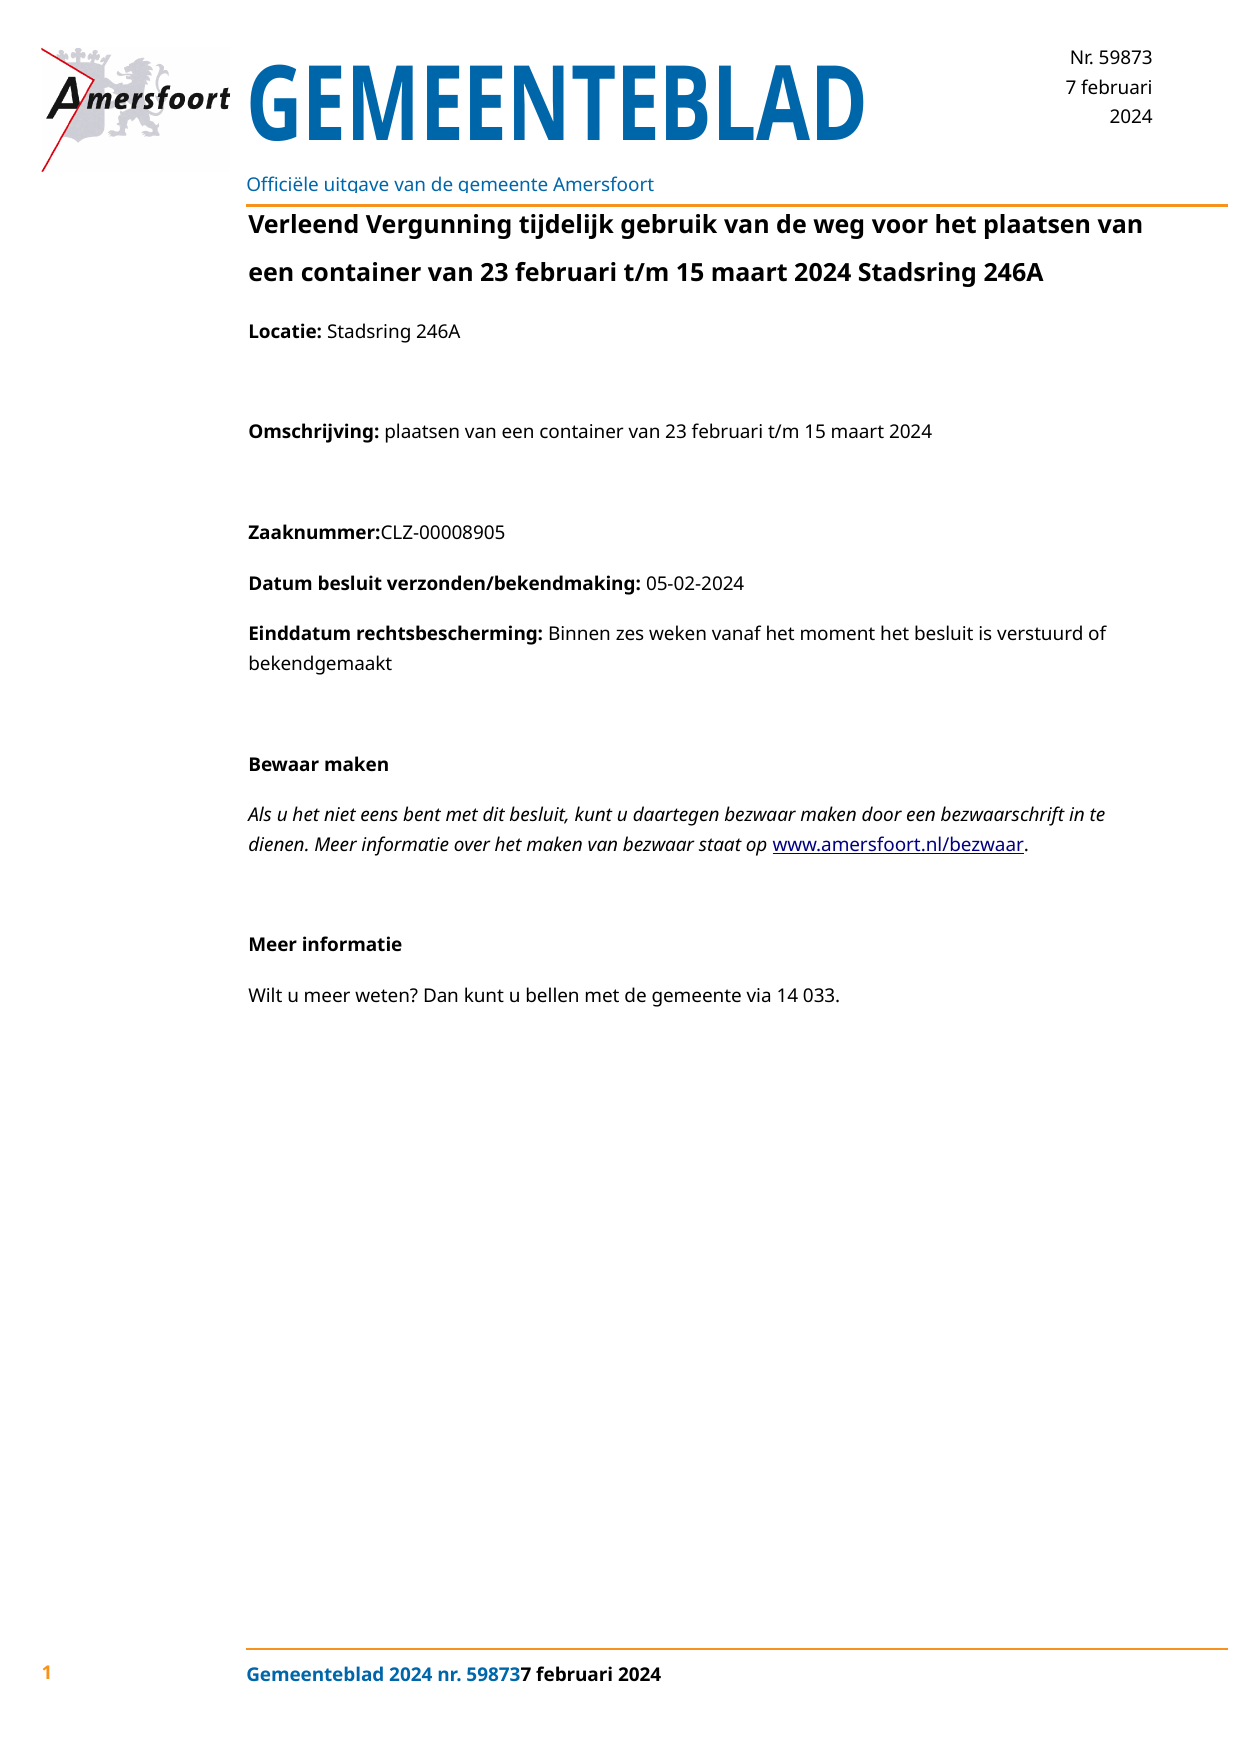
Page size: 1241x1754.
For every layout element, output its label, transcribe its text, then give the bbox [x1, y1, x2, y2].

text Als u het niet eens bent met dit besluit, kunt u daartegen bezwaar maken door een bezwaarschrift in te dienen. Meer informatie over het maken van bezwaar staat op www.amersfoort.nl/bezwaar. [248, 801, 1152, 857]
text Omschrijving: plaatsen van een container van 23 februari t/m 15 maart 2024 [248, 419, 1152, 444]
text Locatie: Stadsring 246A [248, 318, 1152, 344]
text Meer informatie [248, 932, 1152, 957]
text Verleend Vergunning tijdelijk gebruik van de weg voor het plaatsen van een container van 23 februari t/m 15 maart 2024 Stadsring 246A [248, 207, 1152, 288]
text Bewaar maken [248, 751, 1152, 777]
text Zaaknummer:CLZ-00008905 [248, 519, 1152, 545]
text Wilt u meer weten? Dan kunt u bellen met de gemeente via 14 033. [248, 982, 1152, 1008]
picture [41, 47, 231, 172]
text Datum besluit verzonden/bekendmaking: 05-02-2024 [248, 570, 1152, 596]
text Einddatum rechtsbescherming: Binnen zes weken vanaf het moment het besluit is verstuurd of bekendgemaakt [248, 620, 1152, 676]
